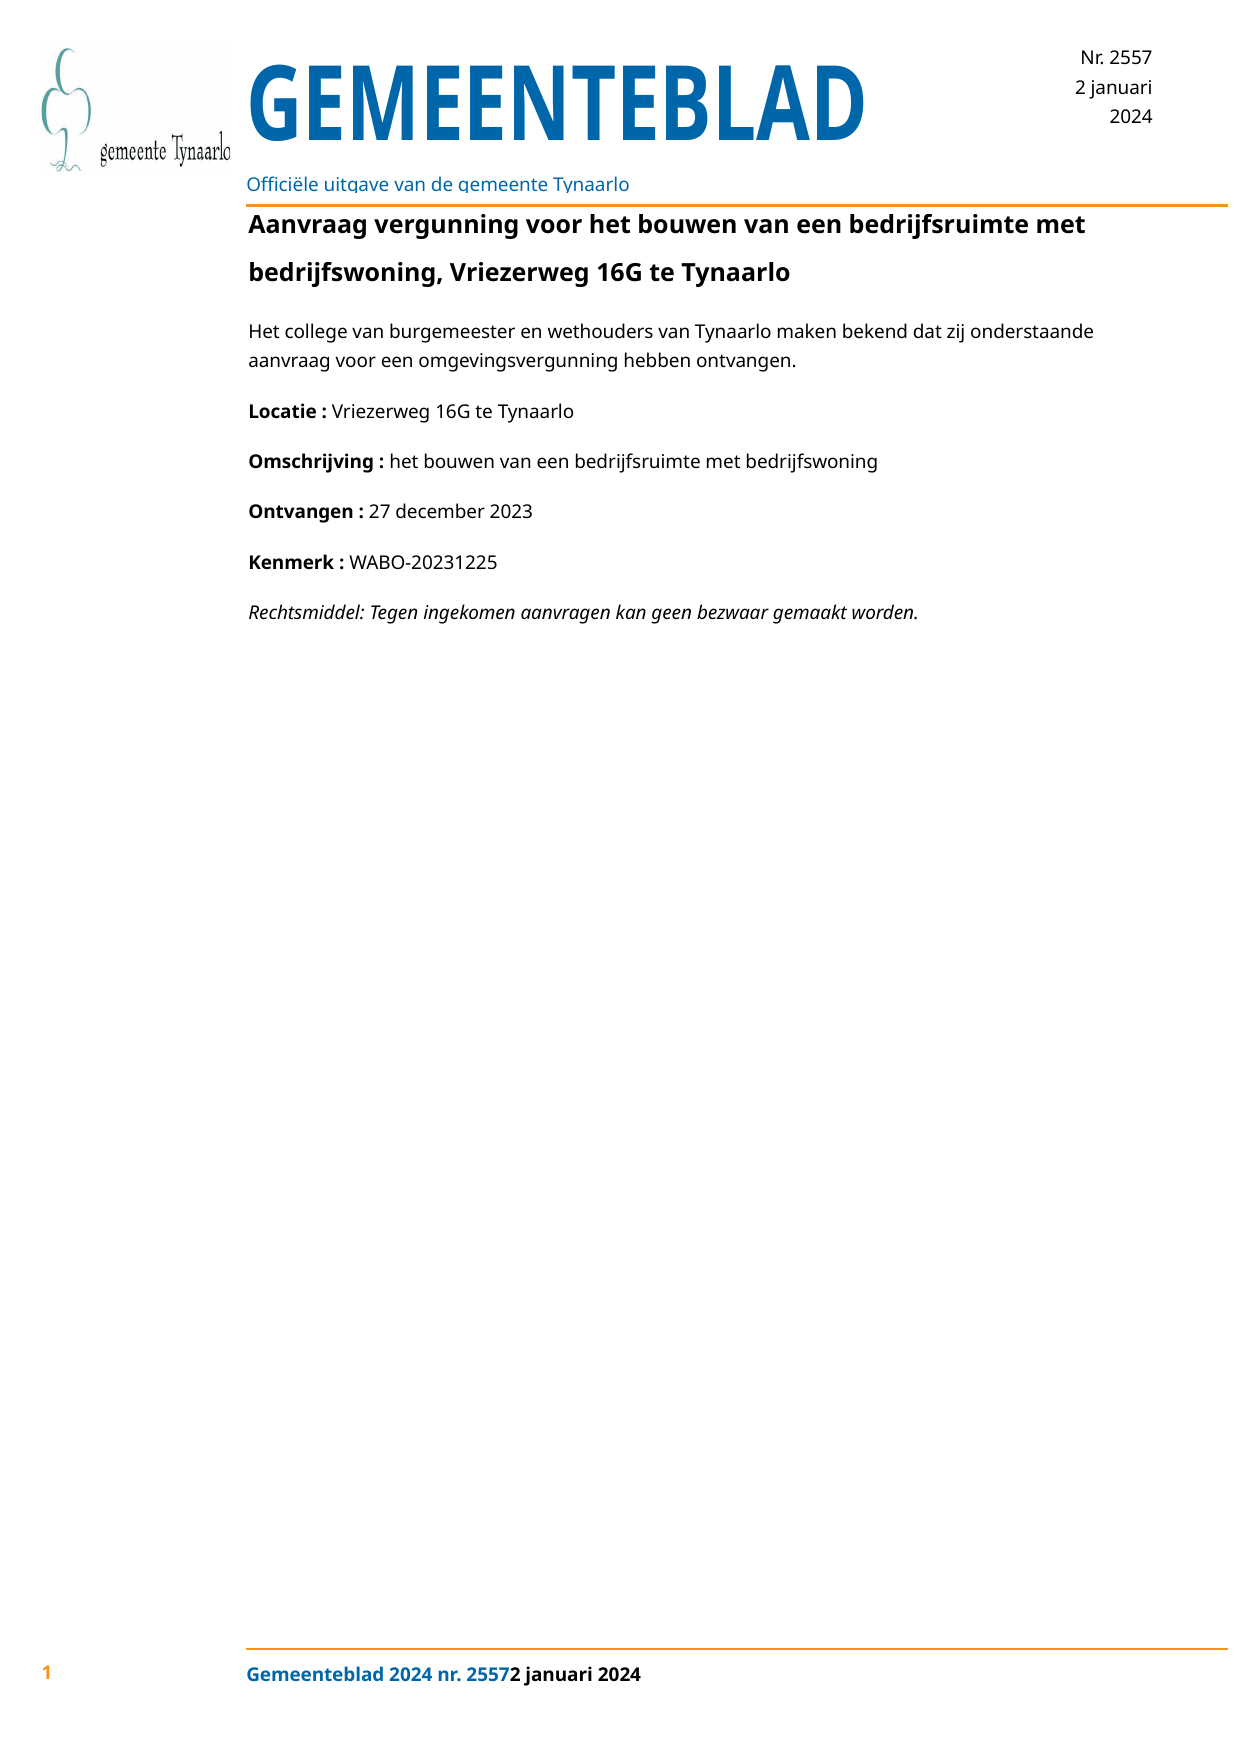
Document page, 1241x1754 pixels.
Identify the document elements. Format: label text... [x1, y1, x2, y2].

text Het college van burgemeester en wethouders van Tynaarlo maken bekend dat zij onderstaande aanvraag voor een omgevingsvergunning hebben ontvangen. [248, 318, 1152, 373]
text Locatie : Vriezerweg 16G te Tynaarlo [248, 398, 1152, 424]
text Omschrijving : het bouwen van een bedrijfsruimte met bedrijfswoning [248, 448, 1152, 474]
picture [41, 47, 231, 172]
text Ontvangen : 27 december 2023 [248, 499, 1152, 524]
text Aanvraag vergunning voor het bouwen van een bedrijfsruimte met bedrijfswoning, Vriezerweg 16G te Tynaarlo [248, 207, 1152, 288]
text Kenmerk : WABO-20231225 [248, 549, 1152, 575]
text Rechtsmiddel: Tegen ingekomen aanvragen kan geen bezwaar gemaakt worden. [248, 599, 1152, 625]
